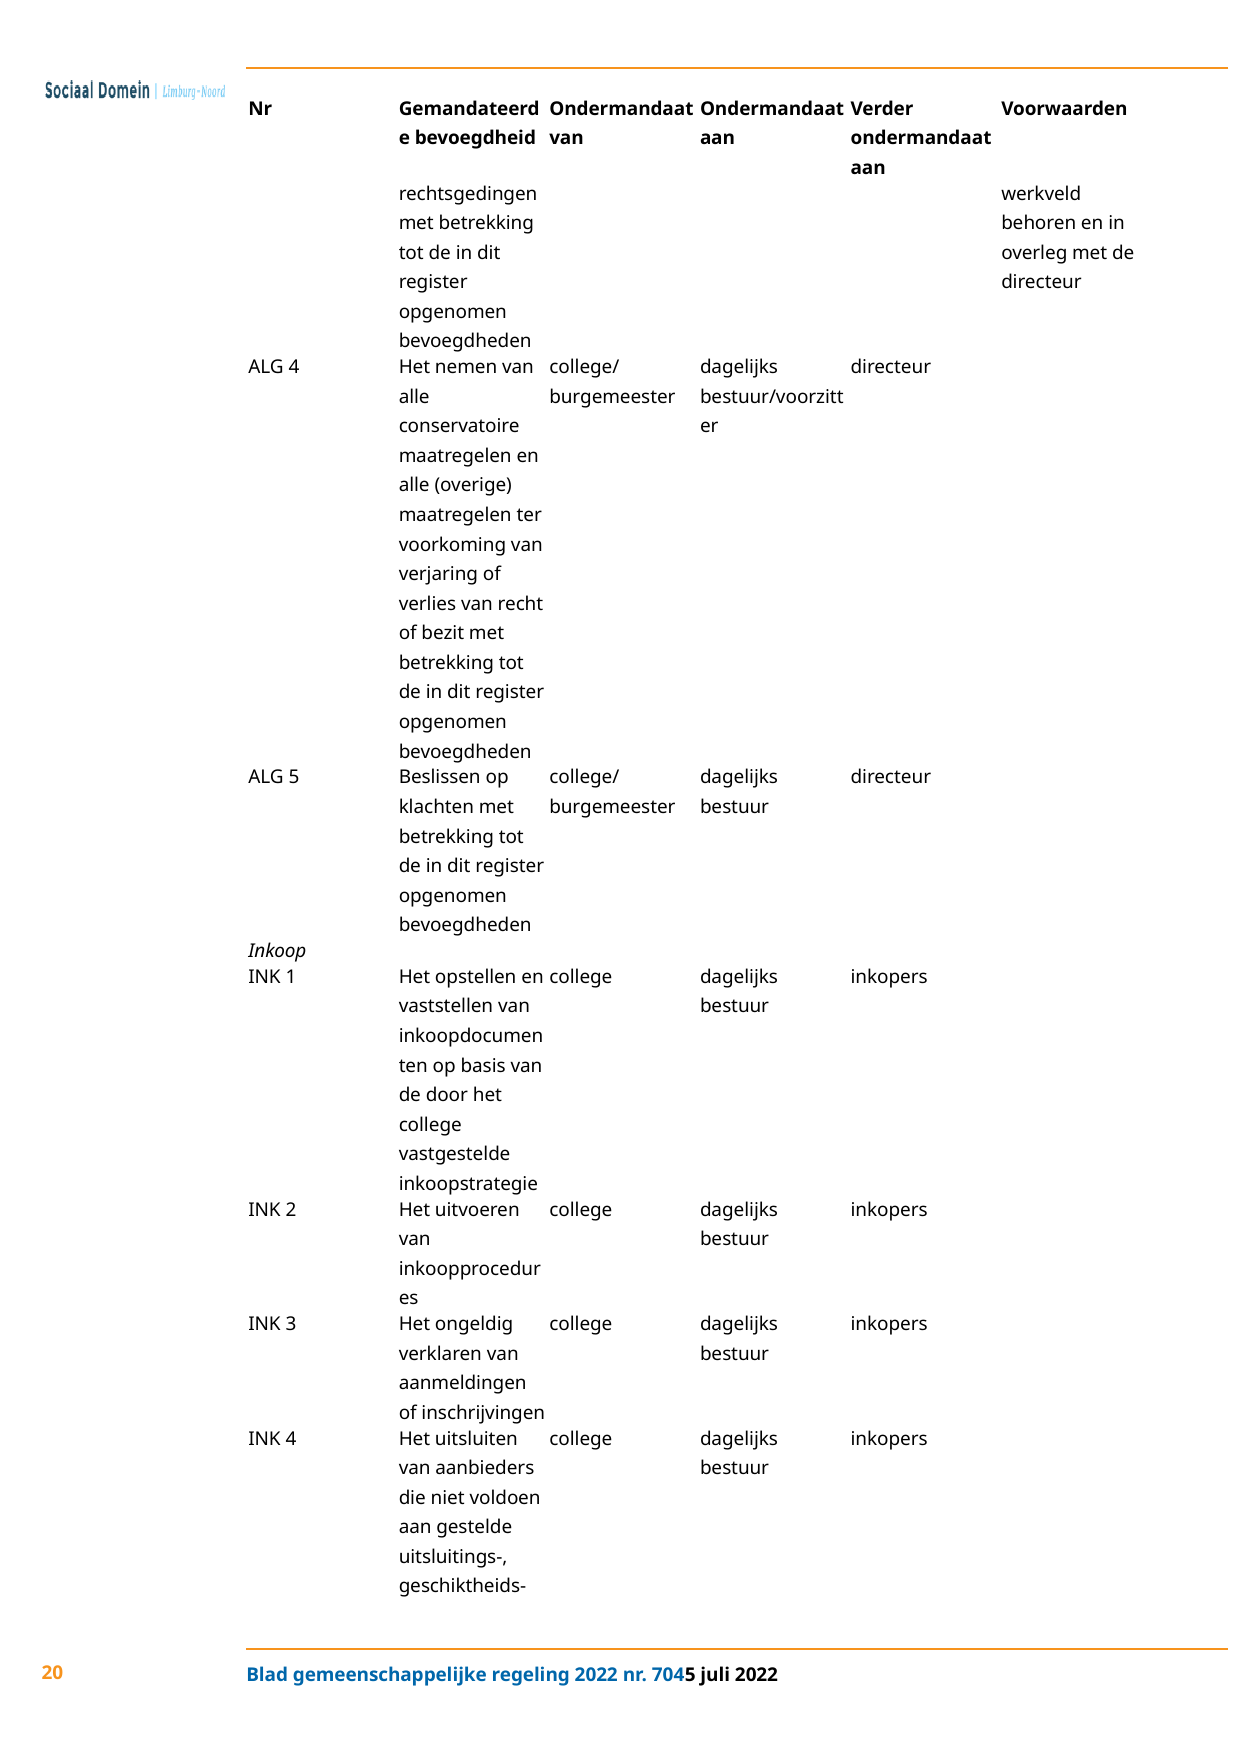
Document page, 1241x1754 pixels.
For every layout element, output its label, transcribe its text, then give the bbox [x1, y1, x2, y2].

table_cell [850, 180, 1001, 353]
table_header Voorwaarden [1001, 95, 1152, 180]
table_cell INK 1 [248, 963, 398, 1196]
table_cell INK 2 [248, 1196, 398, 1310]
table_cell [1001, 1425, 1152, 1598]
table_header Ondermandaat aan [700, 95, 850, 180]
table_cell dagelijks bestuur [700, 764, 850, 937]
table_cell ALG 4 [248, 353, 398, 764]
table_cell dagelijks bestuur [700, 963, 850, 1196]
table_cell directeur [850, 353, 1001, 764]
table_cell ALG 5 [248, 764, 398, 937]
table_header Nr [248, 95, 398, 180]
table_cell college [549, 1425, 700, 1598]
table_cell inkopers [850, 1310, 1001, 1425]
table_cell [1001, 764, 1152, 937]
table_cell Beslissen op klachten met betrekking tot de in dit register opgenomen bevoegdheden [399, 764, 549, 937]
table_cell [1001, 1196, 1152, 1310]
table_cell [1001, 353, 1152, 764]
table_cell Inkoop [248, 937, 1152, 963]
table_cell rechtsgedingen met betrekking tot de in dit register opgenomen bevoegdheden [399, 180, 549, 353]
table_cell dagelijks bestuur [700, 1310, 850, 1425]
table_header Gemandateerde bevoegdheid [399, 95, 549, 180]
table_cell dagelijks bestuur [700, 1425, 850, 1598]
table_header Ondermandaat van [549, 95, 700, 180]
table_cell Het ongeldig verklaren van aanmeldingen of inschrijvingen [399, 1310, 549, 1425]
table_cell Het uitvoeren van inkoopprocedures [399, 1196, 549, 1310]
table_cell dagelijks bestuur/voorzitter [700, 353, 850, 764]
table_cell college/burgemeester [549, 764, 700, 937]
table_cell [1001, 963, 1152, 1196]
table_cell [549, 180, 700, 353]
picture [41, 47, 231, 172]
table_cell Het uitsluiten van aanbieders die niet voldoen aan gestelde uitsluitings-, geschiktheids- [399, 1425, 549, 1598]
table_header Verder ondermandaat aan [850, 95, 1001, 180]
table_cell dagelijks bestuur [700, 1196, 850, 1310]
table_cell college [549, 1196, 700, 1310]
table_cell inkopers [850, 1196, 1001, 1310]
table_cell werkveld behoren en in overleg met de directeur [1001, 180, 1152, 353]
table_cell [700, 180, 850, 353]
table_cell college [549, 963, 700, 1196]
table_cell inkopers [850, 1425, 1001, 1598]
table_cell college/burgemeester [549, 353, 700, 764]
table_cell Het nemen van alle conservatoire maatregelen en alle (overige) maatregelen ter voorkoming van verjaring of verlies van recht of bezit met betrekking tot de in dit register opgenomen bevoegdheden [399, 353, 549, 764]
table_cell INK 4 [248, 1425, 398, 1598]
table_cell college [549, 1310, 700, 1425]
table_cell directeur [850, 764, 1001, 937]
table_cell inkopers [850, 963, 1001, 1196]
table_cell [1001, 1310, 1152, 1425]
table_cell [248, 180, 398, 353]
table_cell Het opstellen en vaststellen van inkoopdocumenten op basis van de door het college vastgestelde inkoopstrategie [399, 963, 549, 1196]
table_cell INK 3 [248, 1310, 398, 1425]
